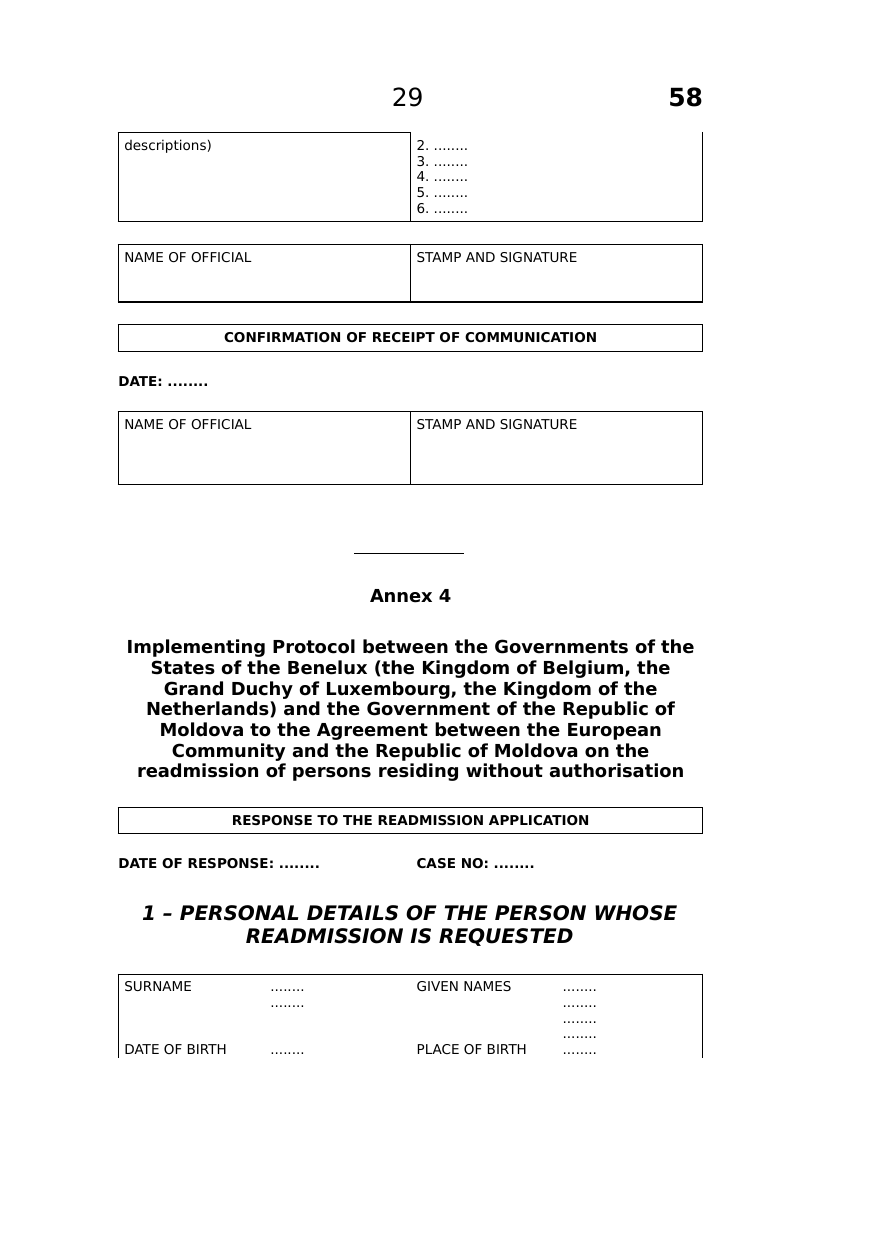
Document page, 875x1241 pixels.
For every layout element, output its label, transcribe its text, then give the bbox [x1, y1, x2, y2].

table_cell [119, 201, 410, 221]
table_cell [119, 185, 410, 201]
table_cell [119, 265, 410, 281]
table_cell [119, 995, 264, 1011]
table_header NAME OF OFFICIAL [119, 412, 410, 432]
table_header RESPONSE TO THE READMISSION APPLICATION [119, 808, 702, 833]
subtitle Implementing Protocol between the Governments of the States of the Benelux (the Kingdom of Belgium, the Grand Duchy of Luxembourg, the Kingdom of the Netherlands) and the Government of the Republic of Moldova to the Agreement between the European Community and the Republic of Moldova on the readmission of persons residing without authorisation [118, 637, 703, 782]
table_header DATE OF RESPONSE: ........ [118, 856, 410, 872]
table_cell [410, 1026, 557, 1042]
subtitle 1 – PERSONAL DETAILS OF THE PERSON WHOSE READMISSION IS REQUESTED [118, 902, 703, 948]
table_cell [119, 464, 410, 484]
table_header DATE: ........ [118, 374, 703, 389]
table_header CASE NO: ........ [410, 856, 703, 872]
table_cell [119, 448, 410, 464]
table_cell [119, 1011, 264, 1026]
subtitle Annex 4 [118, 586, 703, 607]
table_cell [264, 1011, 410, 1026]
table_cell [411, 464, 702, 484]
table_cell 6. ........ [411, 201, 702, 221]
table_header STAMP AND SIGNATURE [411, 412, 702, 432]
table_cell PLACE OF BIRTH [410, 1042, 557, 1058]
table_cell ........ [557, 1011, 702, 1026]
table_cell ........ [557, 1042, 702, 1058]
table_cell ........ [557, 995, 702, 1011]
table_cell 5. ........ [411, 185, 702, 201]
table_cell [410, 995, 557, 1011]
table_header CONFIRMATION OF RECEIPT OF COMMUNICATION [119, 325, 702, 351]
table_cell [119, 153, 410, 169]
table_cell [411, 281, 702, 301]
table_cell 2. ........ [411, 132, 702, 153]
table_cell [119, 169, 410, 185]
table_header ........ [557, 975, 702, 995]
table_cell [119, 281, 410, 301]
table_cell 4. ........ [411, 169, 702, 185]
table_header ........ [264, 975, 410, 995]
table_cell DATE OF BIRTH [119, 1042, 264, 1058]
table_header NAME OF OFFICIAL [119, 245, 410, 265]
table_header descriptions) [119, 133, 410, 153]
table_cell ........ [264, 1042, 410, 1058]
table_cell 3. ........ [411, 153, 702, 169]
table_cell ........ [264, 995, 410, 1011]
table_cell [411, 265, 702, 281]
table_cell [119, 433, 410, 448]
table_header STAMP AND SIGNATURE [411, 245, 702, 265]
table_cell [410, 1011, 557, 1026]
table_header SURNAME [119, 975, 264, 995]
table_header GIVEN NAMES [410, 975, 557, 995]
table_cell [119, 1026, 264, 1042]
table_cell ........ [557, 1026, 702, 1042]
table_cell [411, 448, 702, 464]
table_cell [411, 433, 702, 448]
table_cell [264, 1026, 410, 1042]
